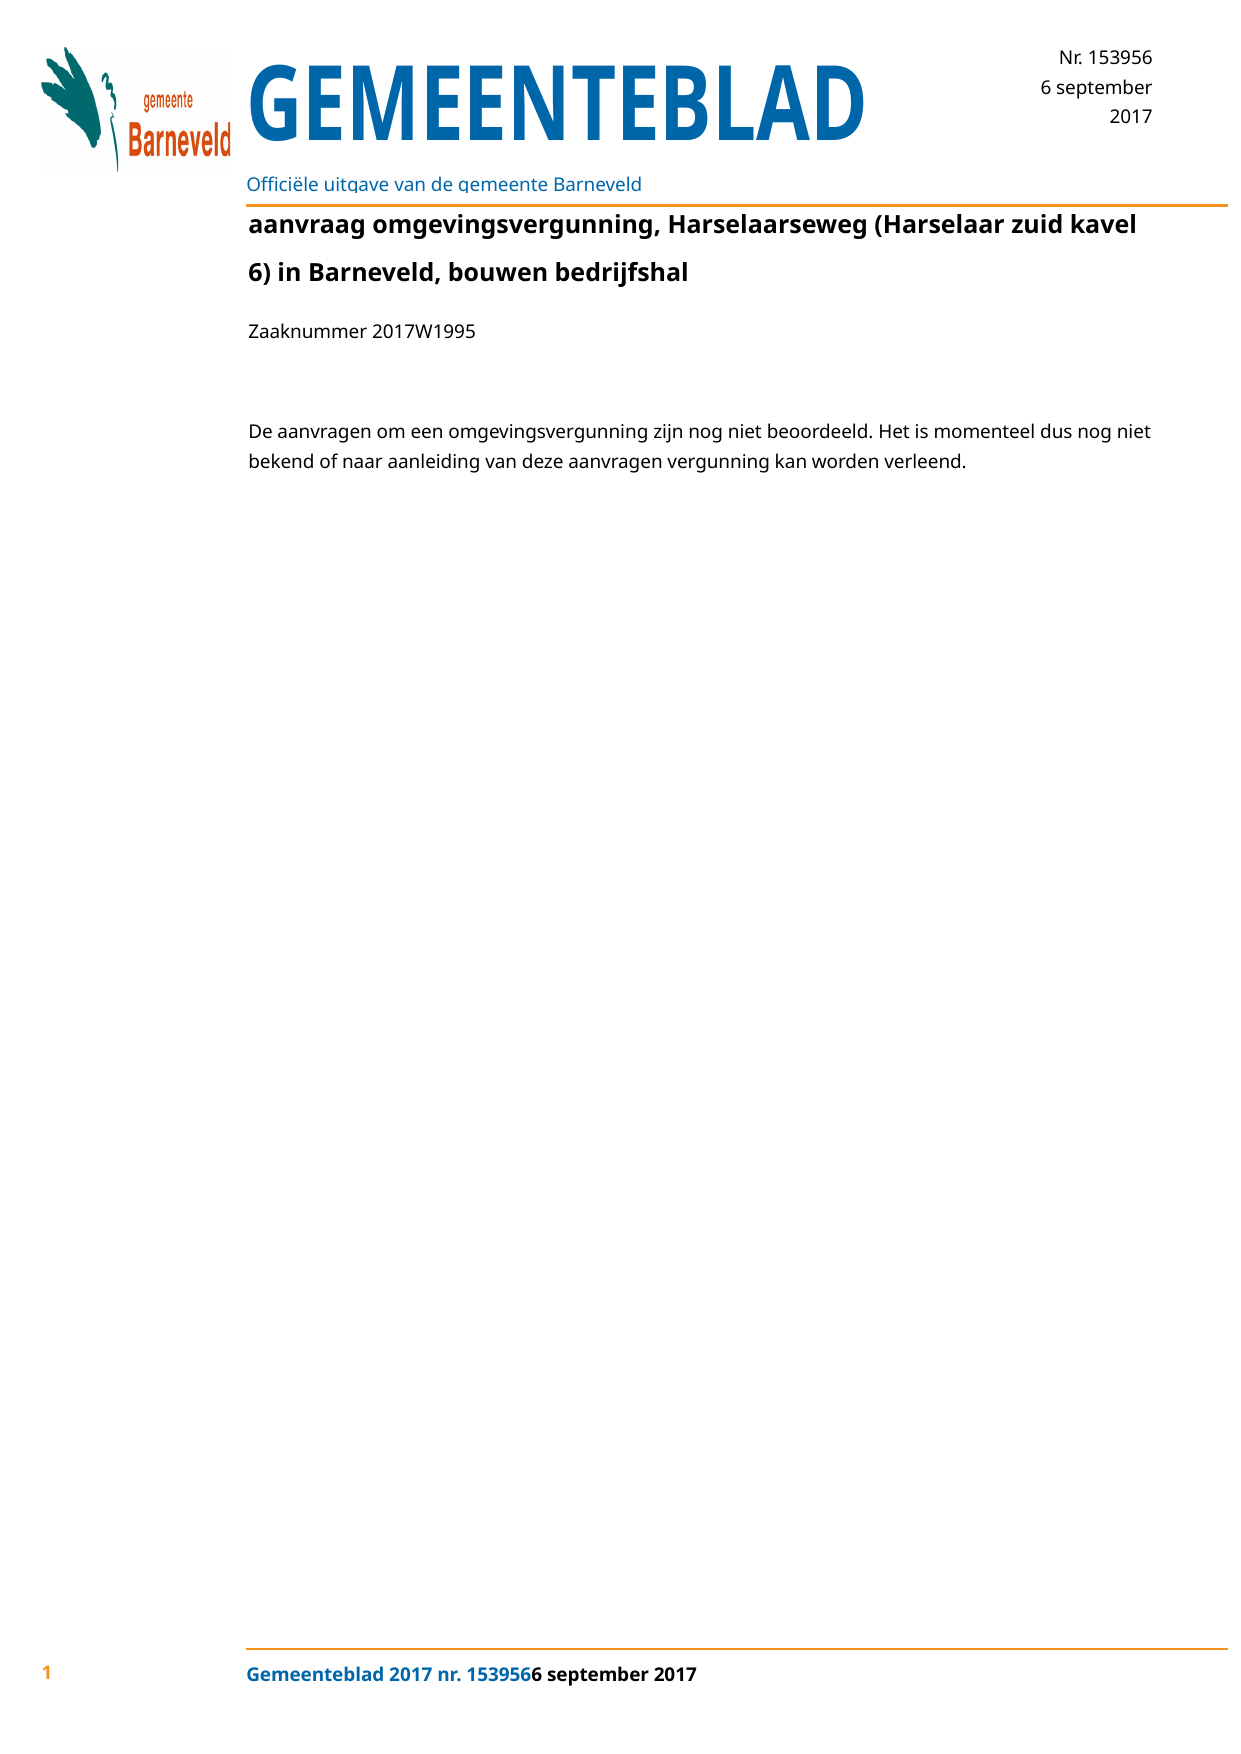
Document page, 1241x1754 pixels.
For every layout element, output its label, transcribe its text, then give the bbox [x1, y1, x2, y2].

text Zaaknummer 2017W1995 [248, 318, 1152, 344]
picture [41, 47, 231, 172]
text aanvraag omgevingsvergunning, Harselaarseweg (Harselaar zuid kavel 6) in Barneveld, bouwen bedrijfshal [248, 207, 1152, 288]
text De aanvragen om een omgevingsvergunning zijn nog niet beoordeeld. Het is momenteel dus nog niet bekend of naar aanleiding van deze aanvragen vergunning kan worden verleend. [248, 419, 1152, 474]
